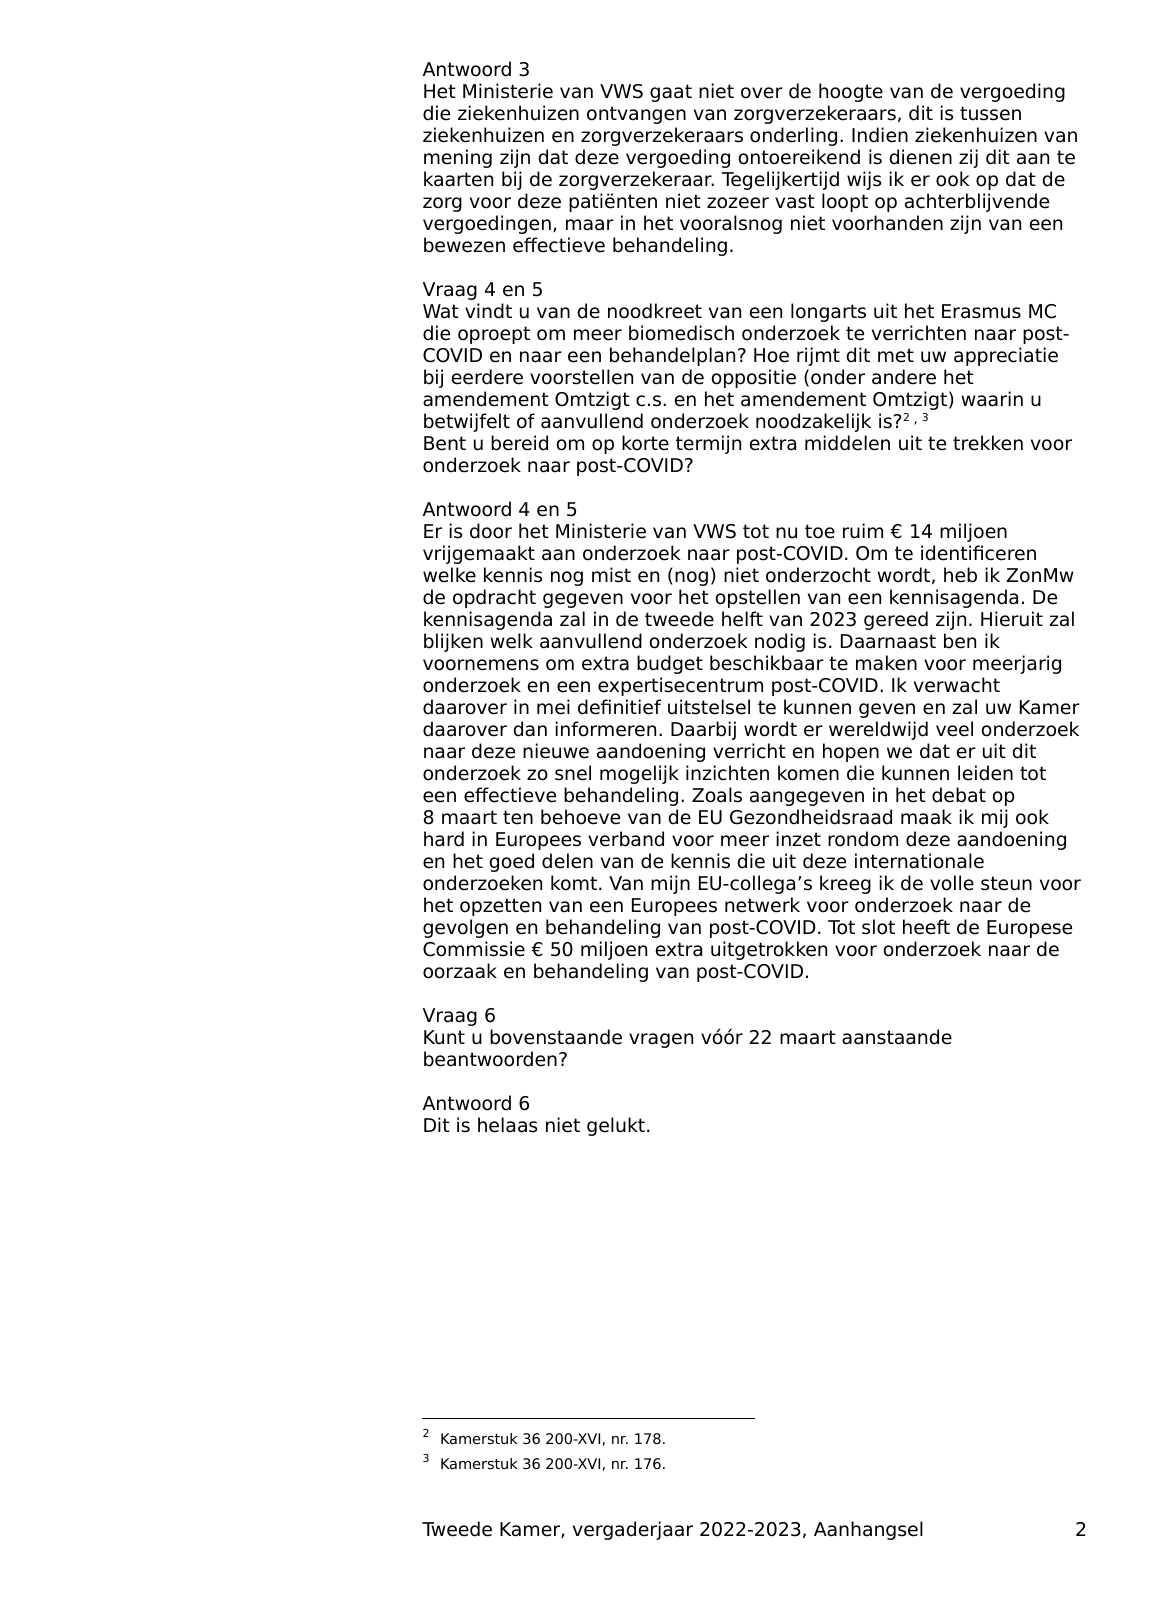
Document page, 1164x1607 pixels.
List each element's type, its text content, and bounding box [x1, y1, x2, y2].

text Bent u bereid om op korte termijn extra middelen uit te trekken voor onderzoek naar post-COVID? [422, 433, 1087, 477]
text Wat vindt u van de noodkreet van een longarts uit het Erasmus MC die oproept om meer biomedisch onderzoek te verrichten naar post-COVID en naar een behandelplan? Hoe rijmt dit met uw appreciatie bij eerdere voorstellen van de oppositie (onder andere het amendement Omtzigt c.s. en het amendement Omtzigt) waarin u betwijfelt of aanvullend onderzoek noodzakelijk is?, [422, 301, 1087, 433]
text Vraag 4 en 5 [422, 279, 1087, 301]
text Vraag 6 [422, 1005, 1087, 1027]
text Het Ministerie van VWS gaat niet over de hoogte van de vergoeding die ziekenhuizen ontvangen van zorgverzekeraars, dit is tussen ziekenhuizen en zorgverzekeraars onderling. Indien ziekenhuizen van mening zijn dat deze vergoeding ontoereikend is dienen zij dit aan te kaarten bij de zorgverzekeraar. Tegelijkertijd wijs ik er ook op dat de zorg voor deze patiënten niet zozeer vast loopt op achterblijvende vergoedingen, maar in het vooralsnog niet voorhanden zijn van een bewezen effectieve behandeling. [422, 81, 1087, 257]
text Kamerstuk 36 200-XVI, nr. 178. [422, 1427, 1087, 1449]
text Dit is helaas niet gelukt. [422, 1115, 1087, 1137]
text Antwoord 4 en 5 [422, 499, 1087, 521]
text Antwoord 6 [422, 1093, 1087, 1115]
text Antwoord 3 [422, 59, 1087, 81]
text Kamerstuk 36 200-XVI, nr. 176. [422, 1452, 1087, 1474]
text Er is door het Ministerie van VWS tot nu toe ruim € 14 miljoen vrijgemaakt aan onderzoek naar post-COVID. Om te identificeren welke kennis nog mist en (nog) niet onderzocht wordt, heb ik ZonMw de opdracht gegeven voor het opstellen van een kennisagenda. De kennisagenda zal in de tweede helft van 2023 gereed zijn. Hieruit zal blijken welk aanvullend onderzoek nodig is. Daarnaast ben ik voornemens om extra budget beschikbaar te maken voor meerjarig onderzoek en een expertisecentrum post-COVID. Ik verwacht daarover in mei definitief uitstelsel te kunnen geven en zal uw Kamer daarover dan informeren. Daarbij wordt er wereldwijd veel onderzoek naar deze nieuwe aandoening verricht en hopen we dat er uit dit onderzoek zo snel mogelijk inzichten komen die kunnen leiden tot een effectieve behandeling. Zoals aangegeven in het debat op 8 maart ten behoeve van de EU Gezondheidsraad maak ik mij ook hard in Europees verband voor meer inzet rondom deze aandoening en het goed delen van de kennis die uit deze internationale onderzoeken komt. Van mijn EU-collega’s kreeg ik de volle steun voor het opzetten van een Europees netwerk voor onderzoek naar de gevolgen en behandeling van post-COVID. Tot slot heeft de Europese Commissie € 50 miljoen extra uitgetrokken voor onderzoek naar de oorzaak en behandeling van post-COVID. [422, 521, 1087, 983]
text Kunt u bovenstaande vragen vóór 22 maart aanstaande beantwoorden? [422, 1027, 1087, 1071]
